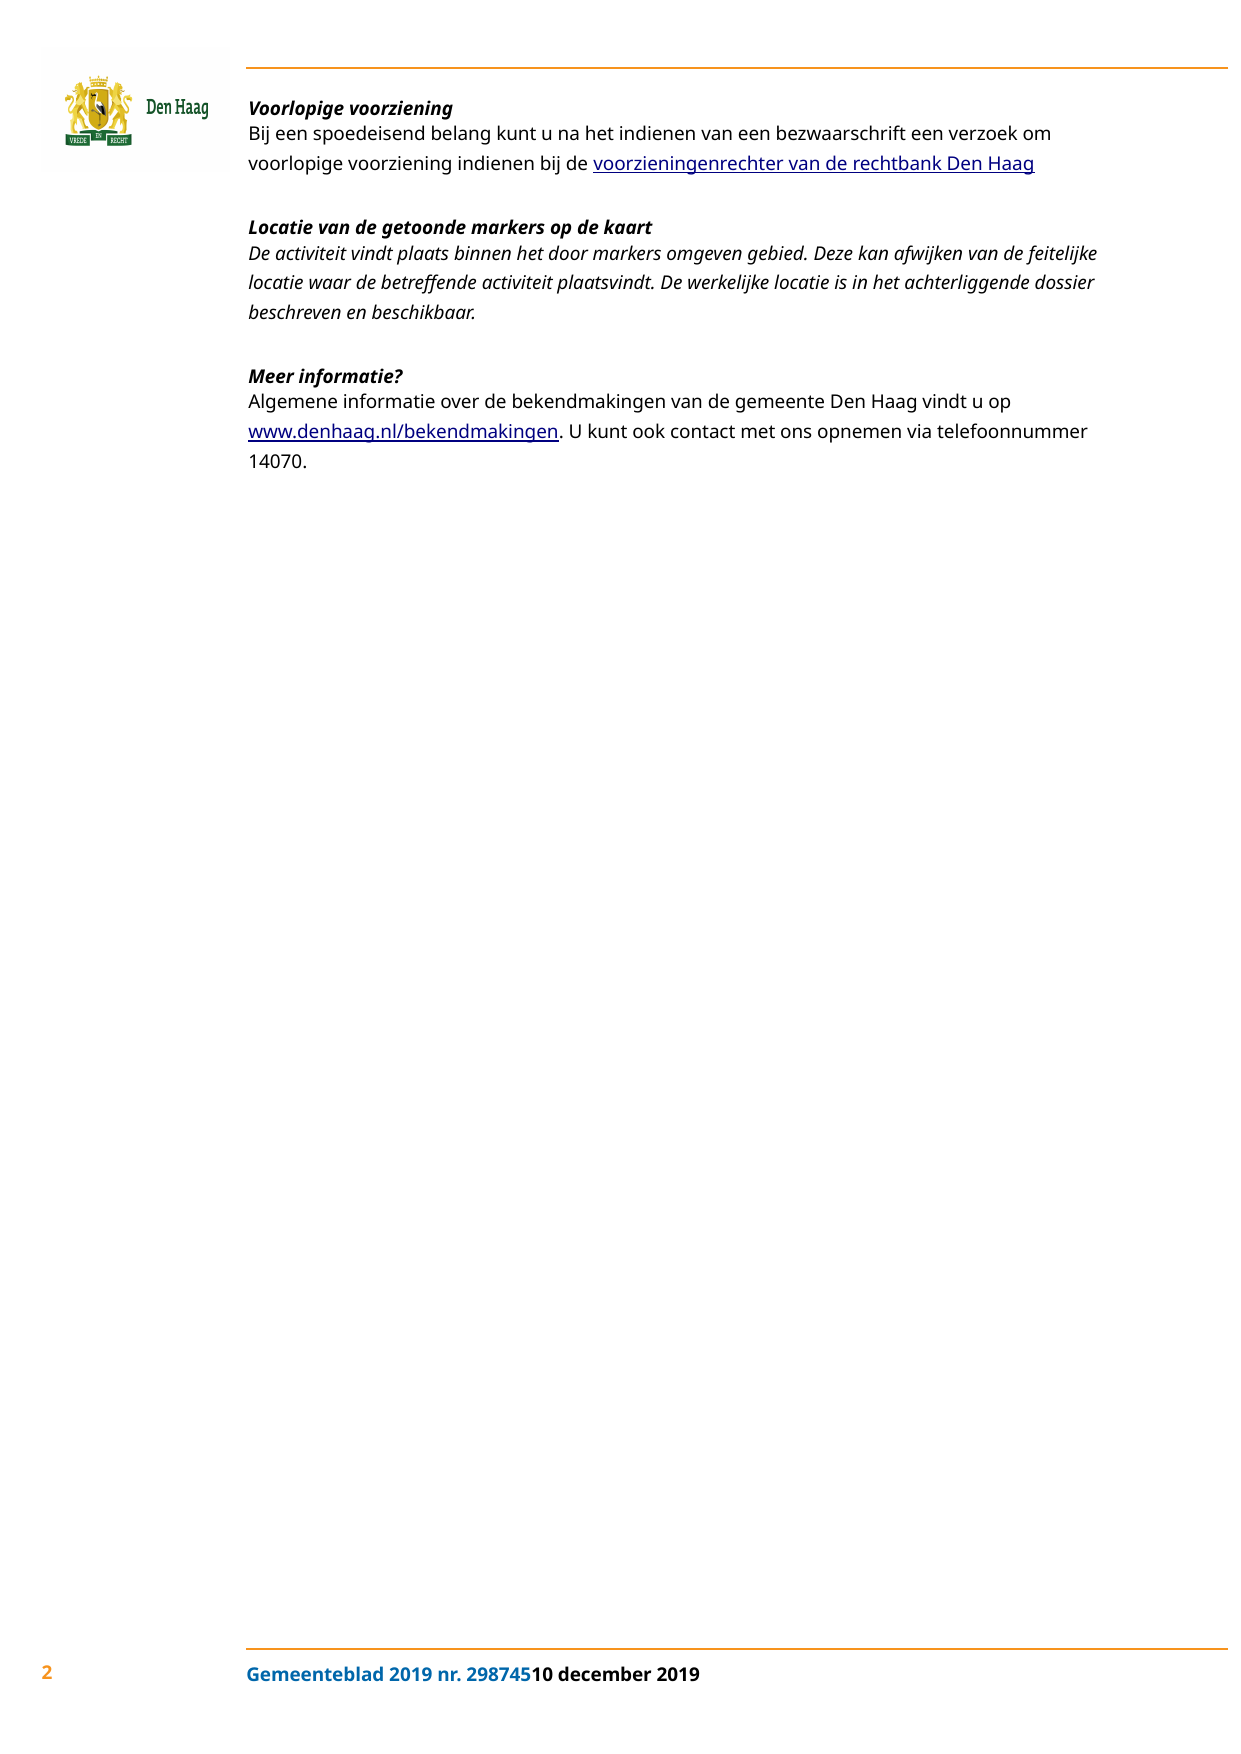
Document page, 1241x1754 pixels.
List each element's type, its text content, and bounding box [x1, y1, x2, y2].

text Bij een spoedeisend belang kunt u na het indienen van een bezwaarschrift een verzoek om voorlopige voorziening indienen bij de voorzieningenrechter van de rechtbank Den Haag [248, 121, 1152, 176]
text Meer informatie? [248, 363, 1152, 389]
text Algemene informatie over de bekendmakingen van de gemeente Den Haag vindt u op www.denhaag.nl/bekendmakingen. U kunt ook contact met ons opnemen via telefoonnummer 14070. [248, 389, 1152, 473]
picture [41, 47, 231, 172]
text Voorlopige voorziening [248, 95, 1152, 121]
text De activiteit vindt plaats binnen het door markers omgeven gebied. Deze kan afwijken van de feitelijke locatie waar de betreffende activiteit plaatsvindt. De werkelijke locatie is in het achterliggende dossier beschreven en beschikbaar. [248, 240, 1152, 325]
text Locatie van de getoonde markers op de kaart [248, 214, 1152, 240]
